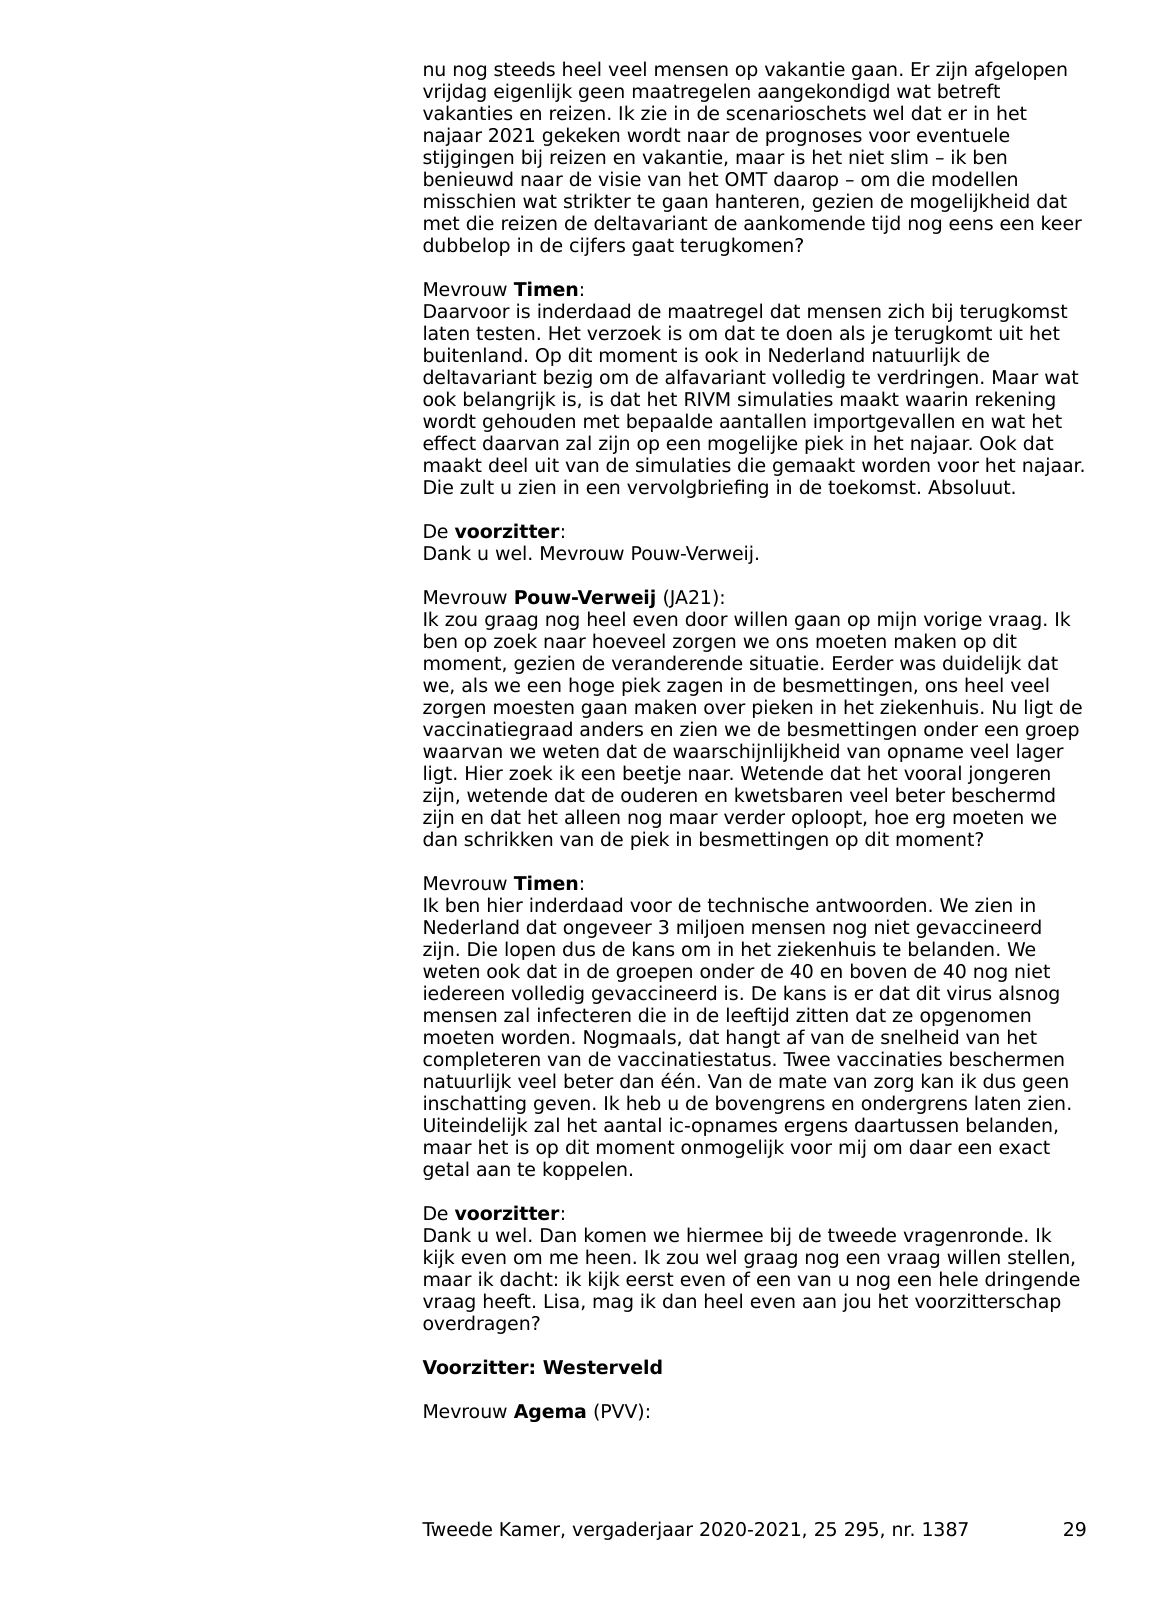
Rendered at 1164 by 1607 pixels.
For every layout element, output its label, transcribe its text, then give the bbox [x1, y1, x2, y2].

text Ik zou graag nog heel even door willen gaan op mijn vorige vraag. Ik ben op zoek naar hoeveel zorgen we ons moeten maken op dit moment, gezien de veranderende situatie. Eerder was duidelijk dat we, als we een hoge piek zagen in de besmettingen, ons heel veel zorgen moesten gaan maken over pieken in het ziekenhuis. Nu ligt de vaccinatiegraad anders en zien we de besmettingen onder een groep waarvan we weten dat de waarschijnlijkheid van opname veel lager ligt. Hier zoek ik een beetje naar. Wetende dat het vooral jongeren zijn, wetende dat de ouderen en kwetsbaren veel beter beschermd zijn en dat het alleen nog maar verder oploopt, hoe erg moeten we dan schrikken van de piek in besmettingen op dit moment? [422, 609, 1087, 851]
text De voorzitter: [422, 521, 1087, 543]
text Mevrouw Timen: [422, 279, 1087, 301]
text Daarvoor is inderdaad de maatregel dat mensen zich bij terugkomst laten testen. Het verzoek is om dat te doen als je terugkomt uit het buitenland. Op dit moment is ook in Nederland natuurlijk de deltavariant bezig om de alfavariant volledig te verdringen. Maar wat ook belangrijk is, is dat het RIVM simulaties maakt waarin rekening wordt gehouden met bepaalde aantallen importgevallen en wat het effect daarvan zal zijn op een mogelijke piek in het najaar. Ook dat maakt deel uit van de simulaties die gemaakt worden voor het najaar. Die zult u zien in een vervolgbriefing in de toekomst. Absoluut. [422, 301, 1087, 499]
text Mevrouw Pouw-Verweij (JA21): [422, 587, 1087, 609]
text Mevrouw Agema (PVV): [422, 1401, 1087, 1423]
subtitle Voorzitter: Westerveld [422, 1357, 1087, 1379]
text Ik ben hier inderdaad voor de technische antwoorden. We zien in Nederland dat ongeveer 3 miljoen mensen nog niet gevaccineerd zijn. Die lopen dus de kans om in het ziekenhuis te belanden. We weten ook dat in de groepen onder de 40 en boven de 40 nog niet iedereen volledig gevaccineerd is. De kans is er dat dit virus alsnog mensen zal infecteren die in de leeftijd zitten dat ze opgenomen moeten worden. Nogmaals, dat hangt af van de snelheid van het completeren van de vaccinatiestatus. Twee vaccinaties beschermen natuurlijk veel beter dan één. Van de mate van zorg kan ik dus geen inschatting geven. Ik heb u de bovengrens en ondergrens laten zien. Uiteindelijk zal het aantal ic-opnames ergens daartussen belanden, maar het is op dit moment onmogelijk voor mij om daar een exact getal aan te koppelen. [422, 895, 1087, 1181]
text Mevrouw Timen: [422, 873, 1087, 895]
text De voorzitter: [422, 1203, 1087, 1225]
text Dank u wel. Mevrouw Pouw-Verweij. [422, 543, 1087, 565]
text Dank u wel. Dan komen we hiermee bij de tweede vragenronde. Ik kijk even om me heen. Ik zou wel graag nog een vraag willen stellen, maar ik dacht: ik kijk eerst even of een van u nog een hele dringende vraag heeft. Lisa, mag ik dan heel even aan jou het voorzitterschap overdragen? [422, 1225, 1087, 1335]
text nu nog steeds heel veel mensen op vakantie gaan. Er zijn afgelopen vrijdag eigenlijk geen maatregelen aangekondigd wat betreft vakanties en reizen. Ik zie in de scenarioschets wel dat er in het najaar 2021 gekeken wordt naar de prognoses voor eventuele stijgingen bij reizen en vakantie, maar is het niet slim – ik ben benieuwd naar de visie van het OMT daarop – om die modellen misschien wat strikter te gaan hanteren, gezien de mogelijkheid dat met die reizen de deltavariant de aankomende tijd nog eens een keer dubbelop in de cijfers gaat terugkomen? [422, 59, 1087, 257]
